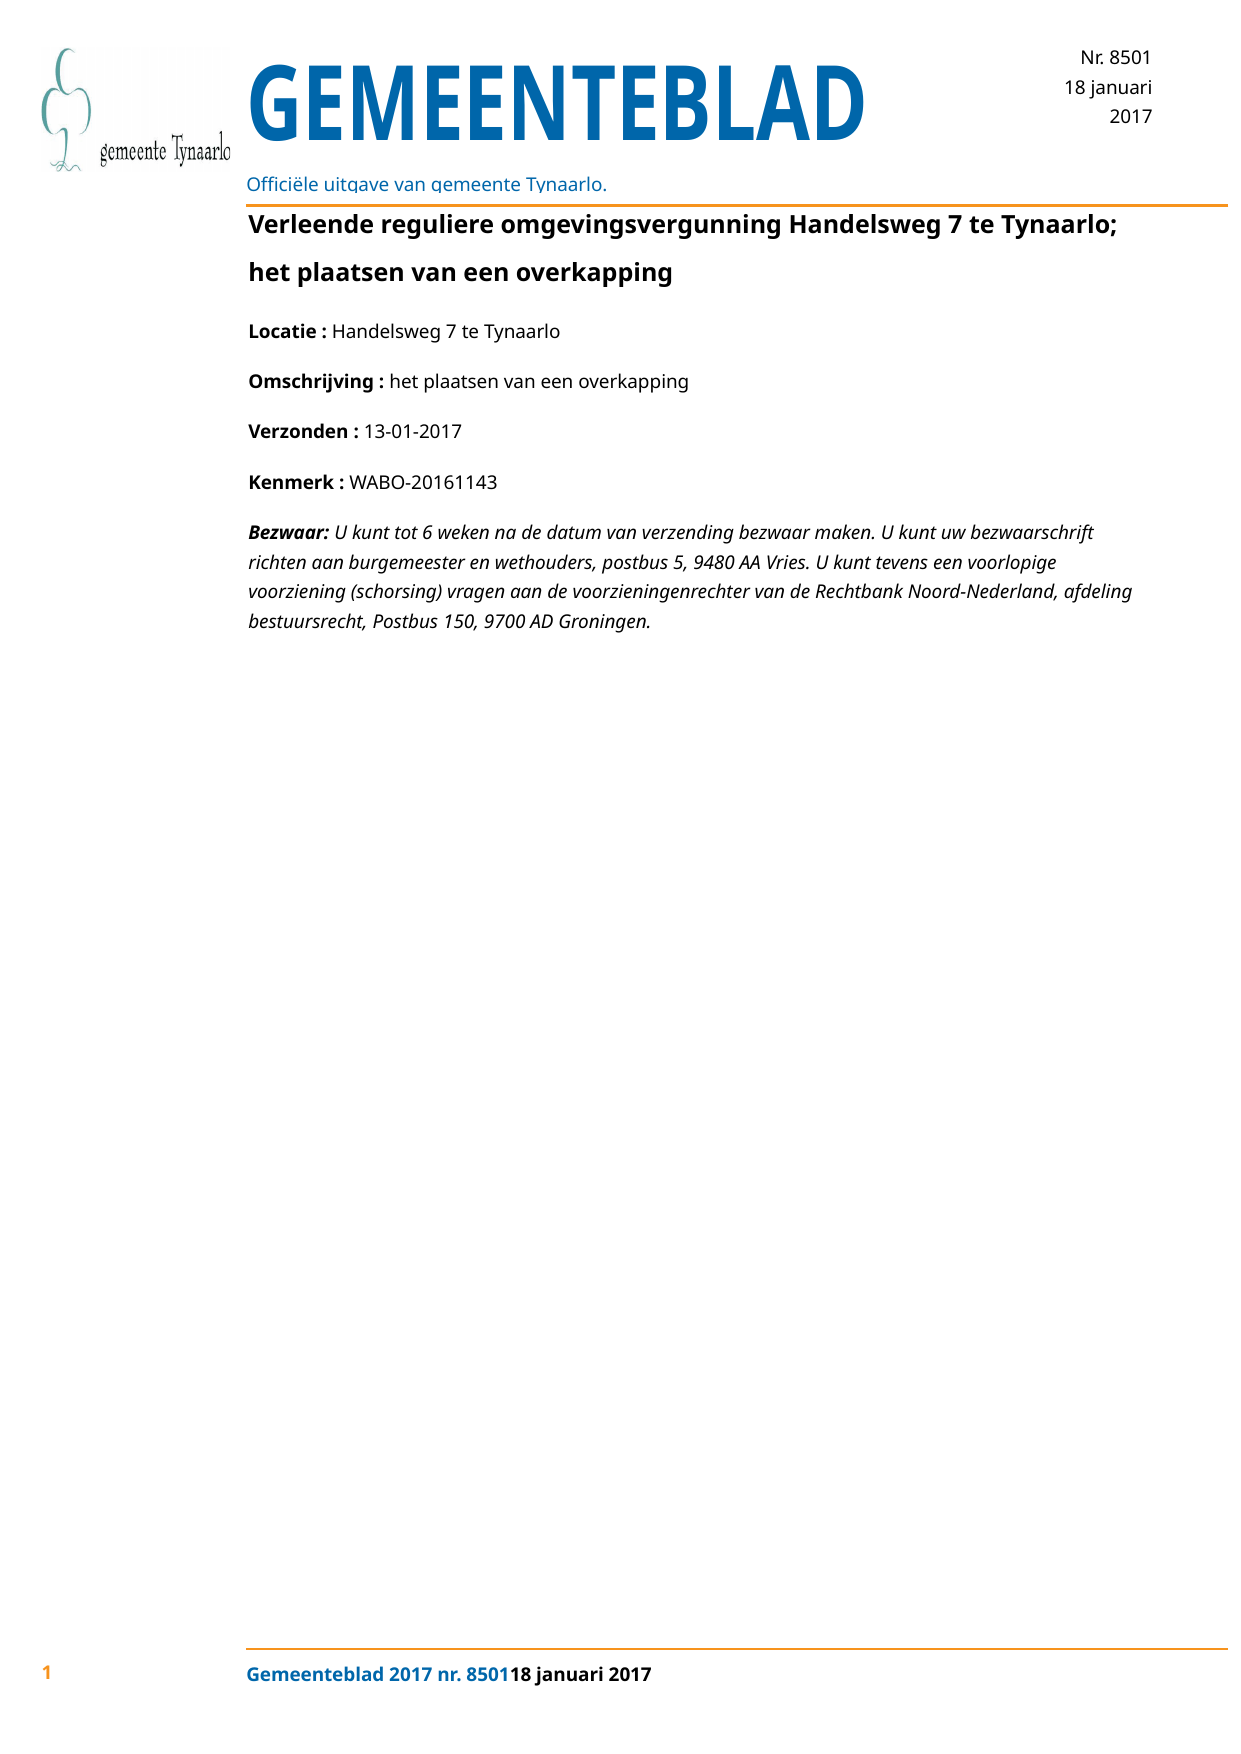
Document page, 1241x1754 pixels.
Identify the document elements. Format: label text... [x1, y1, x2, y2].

picture [41, 47, 231, 172]
text Bezwaar: U kunt tot 6 weken na de datum van verzending bezwaar maken. U kunt uw bezwaarschrift richten aan burgemeester en wethouders, postbus 5, 9480 AA Vries. U kunt tevens een voorlopige voorziening (schorsing) vragen aan de voorzieningenrechter van de Rechtbank Noord-Nederland, afdeling bestuursrecht, Postbus 150, 9700 AD Groningen. [248, 519, 1152, 634]
text Locatie : Handelsweg 7 te Tynaarlo [248, 318, 1152, 344]
text Verzonden : 13-01-2017 [248, 419, 1152, 444]
text Verleende reguliere omgevingsvergunning Handelsweg 7 te Tynaarlo; het plaatsen van een overkapping [248, 207, 1152, 288]
text Kenmerk : WABO-20161143 [248, 469, 1152, 495]
text Omschrijving : het plaatsen van een overkapping [248, 368, 1152, 394]
